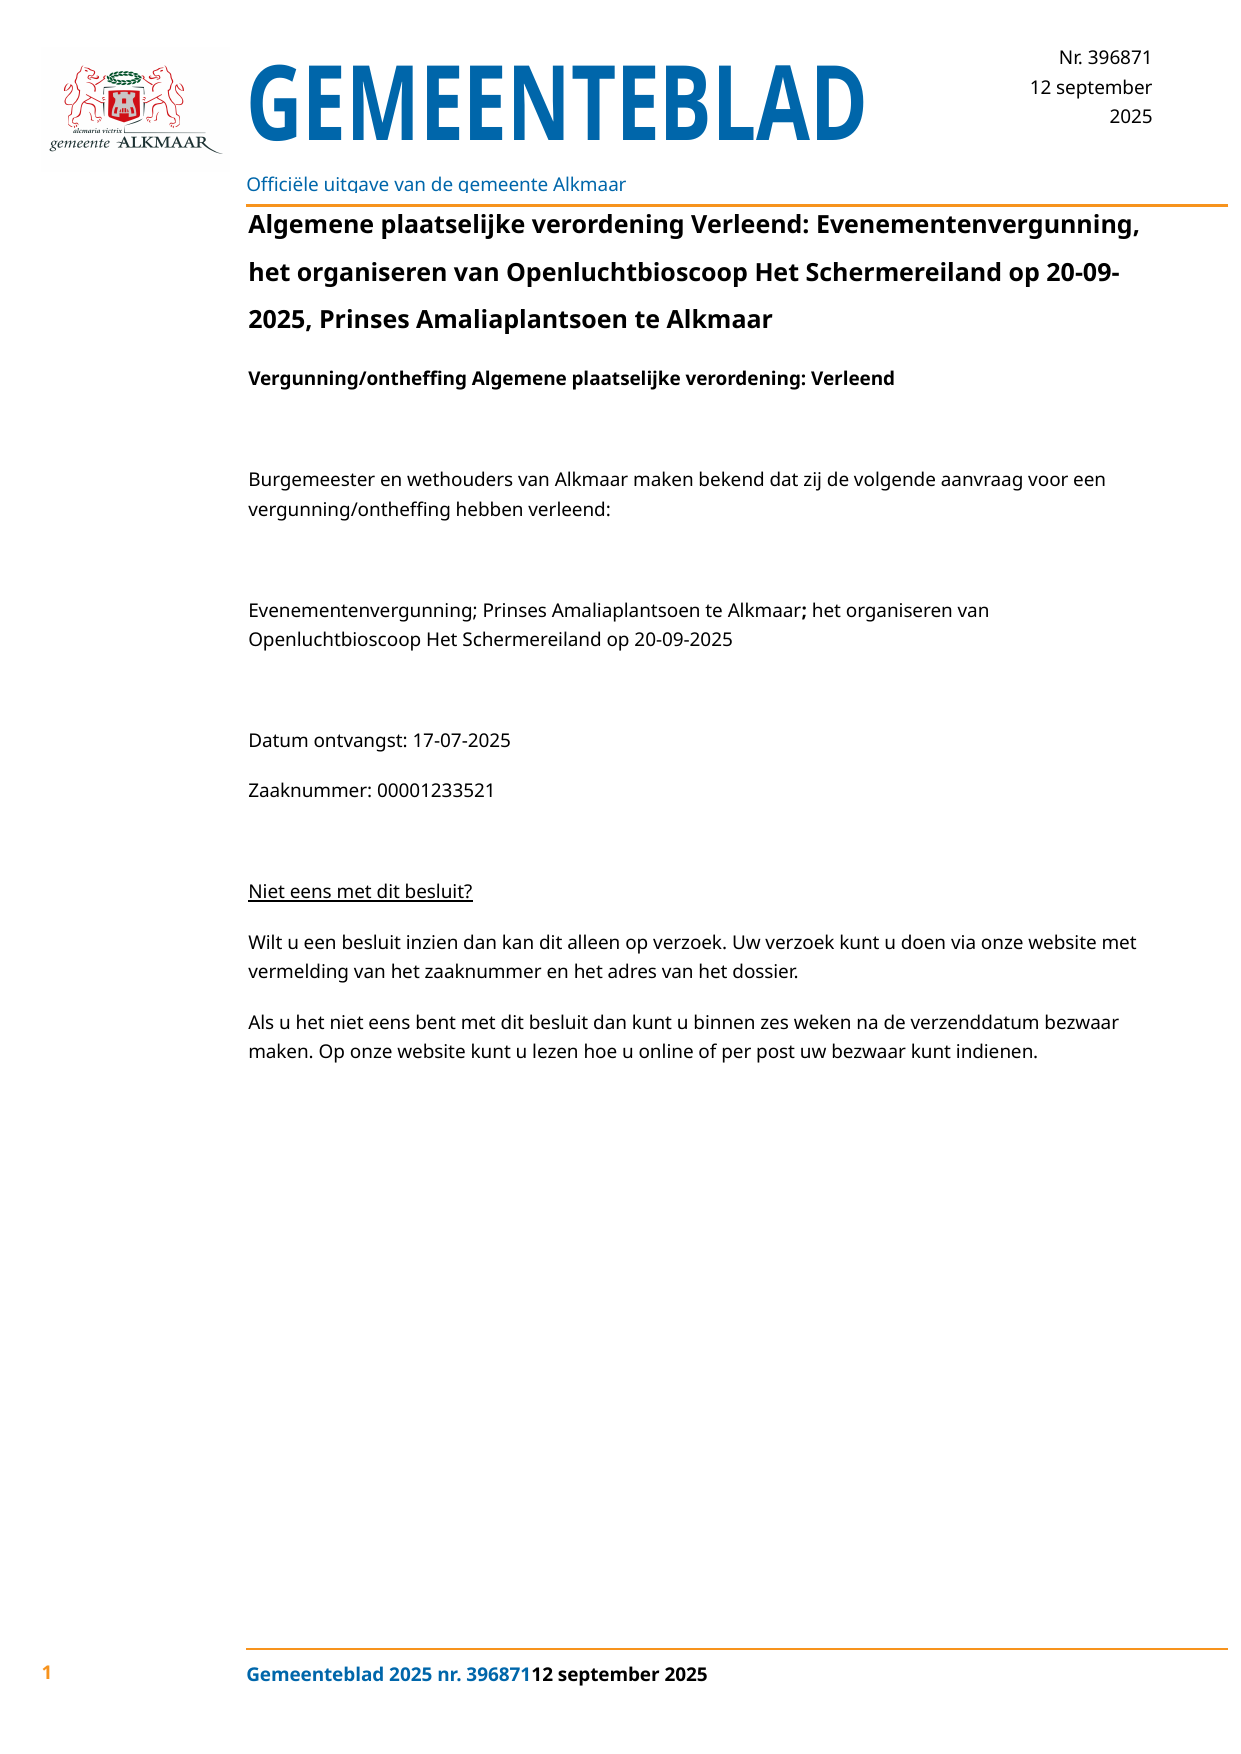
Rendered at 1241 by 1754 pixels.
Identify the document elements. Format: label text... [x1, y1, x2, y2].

text Algemene plaatselijke verordening Verleend: Evenementenvergunning, het organiseren van Openluchtbioscoop Het Schermereiland op 20-09-2025, Prinses Amaliaplantsoen te Alkmaar [248, 207, 1152, 336]
text Vergunning/ontheffing Algemene plaatselijke verordening: Verleend [248, 366, 1152, 391]
text Zaaknummer: 00001233521 [248, 778, 1152, 803]
text Wilt u een besluit inzien dan kan dit alleen op verzoek. Uw verzoek kunt u doen via onze website met vermelding van het zaaknummer en het adres van het dossier. [248, 929, 1152, 984]
picture [41, 47, 231, 172]
text Als u het niet eens bent met dit besluit dan kunt u binnen zes weken na de verzenddatum bezwaar maken. Op onze website kunt u lezen hoe u online of per post uw bezwaar kunt indienen. [248, 1009, 1152, 1064]
text Datum ontvangst: 17-07-2025 [248, 727, 1152, 753]
text Burgemeester en wethouders van Alkmaar maken bekend dat zij de volgende aanvraag voor een vergunning/ontheffing hebben verleend: [248, 466, 1152, 522]
text Evenementenvergunning; Prinses Amaliaplantsoen te Alkmaar; het organiseren van Openluchtbioscoop Het Schermereiland op 20-09-2025 [248, 597, 1152, 652]
text Niet eens met dit besluit? [248, 878, 1152, 904]
